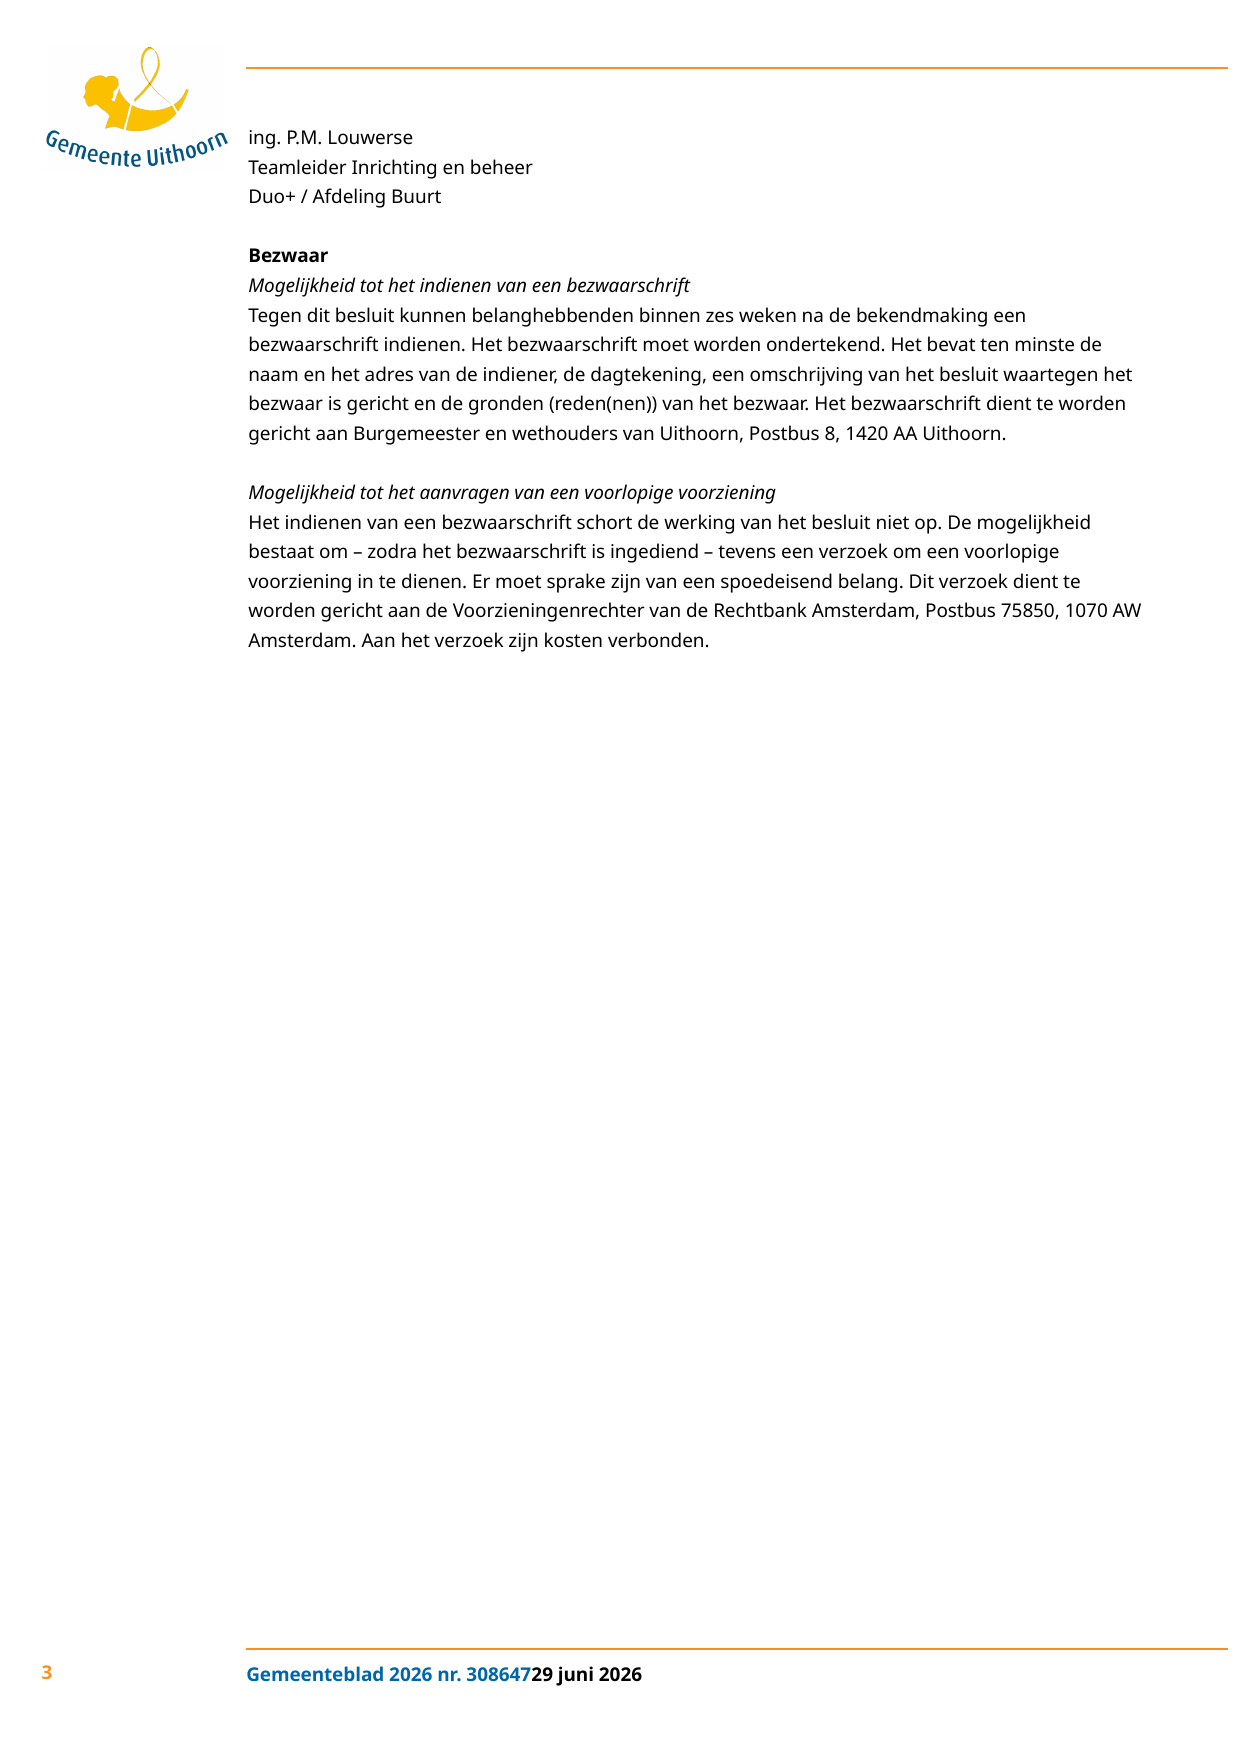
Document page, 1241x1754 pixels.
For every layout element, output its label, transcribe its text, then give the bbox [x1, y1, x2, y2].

text Het indienen van een bezwaarschrift schort de werking van het besluit niet op. De mogelijkheid bestaat om – zodra het bezwaarschrift is ingediend – tevens een verzoek om een voorlopige voorziening in te dienen. Er moet sprake zijn van een spoedeisend belang. Dit verzoek dient te worden gericht aan de Voorzieningenrechter van de Rechtbank Amsterdam, Postbus 75850, 1070 AW Amsterdam. Aan het verzoek zijn kosten verbonden. [248, 509, 1152, 653]
text Mogelijkheid tot het indienen van een bezwaarschrift [248, 272, 1152, 298]
text Duo+ / Afdeling Buurt [248, 183, 1152, 209]
text Teamleider Inrichting en beheer [248, 154, 1152, 180]
text Bezwaar [248, 243, 1152, 268]
picture [41, 47, 231, 172]
text Mogelijkheid tot het aanvragen van een voorlopige voorziening [248, 479, 1152, 505]
text Tegen dit besluit kunnen belanghebbenden binnen zes weken na de bekendmaking een bezwaarschrift indienen. Het bezwaarschrift moet worden ondertekend. Het bevat ten minste de naam en het adres van de indiener, de dagtekening, een omschrijving van het besluit waartegen het bezwaar is gericht en de gronden (reden(nen)) van het bezwaar. Het bezwaarschrift dient te worden gericht aan Burgemeester en wethouders van Uithoorn, Postbus 8, 1420 AA Uithoorn. [248, 302, 1152, 446]
text ing. P.M. Louwerse [248, 124, 1152, 150]
